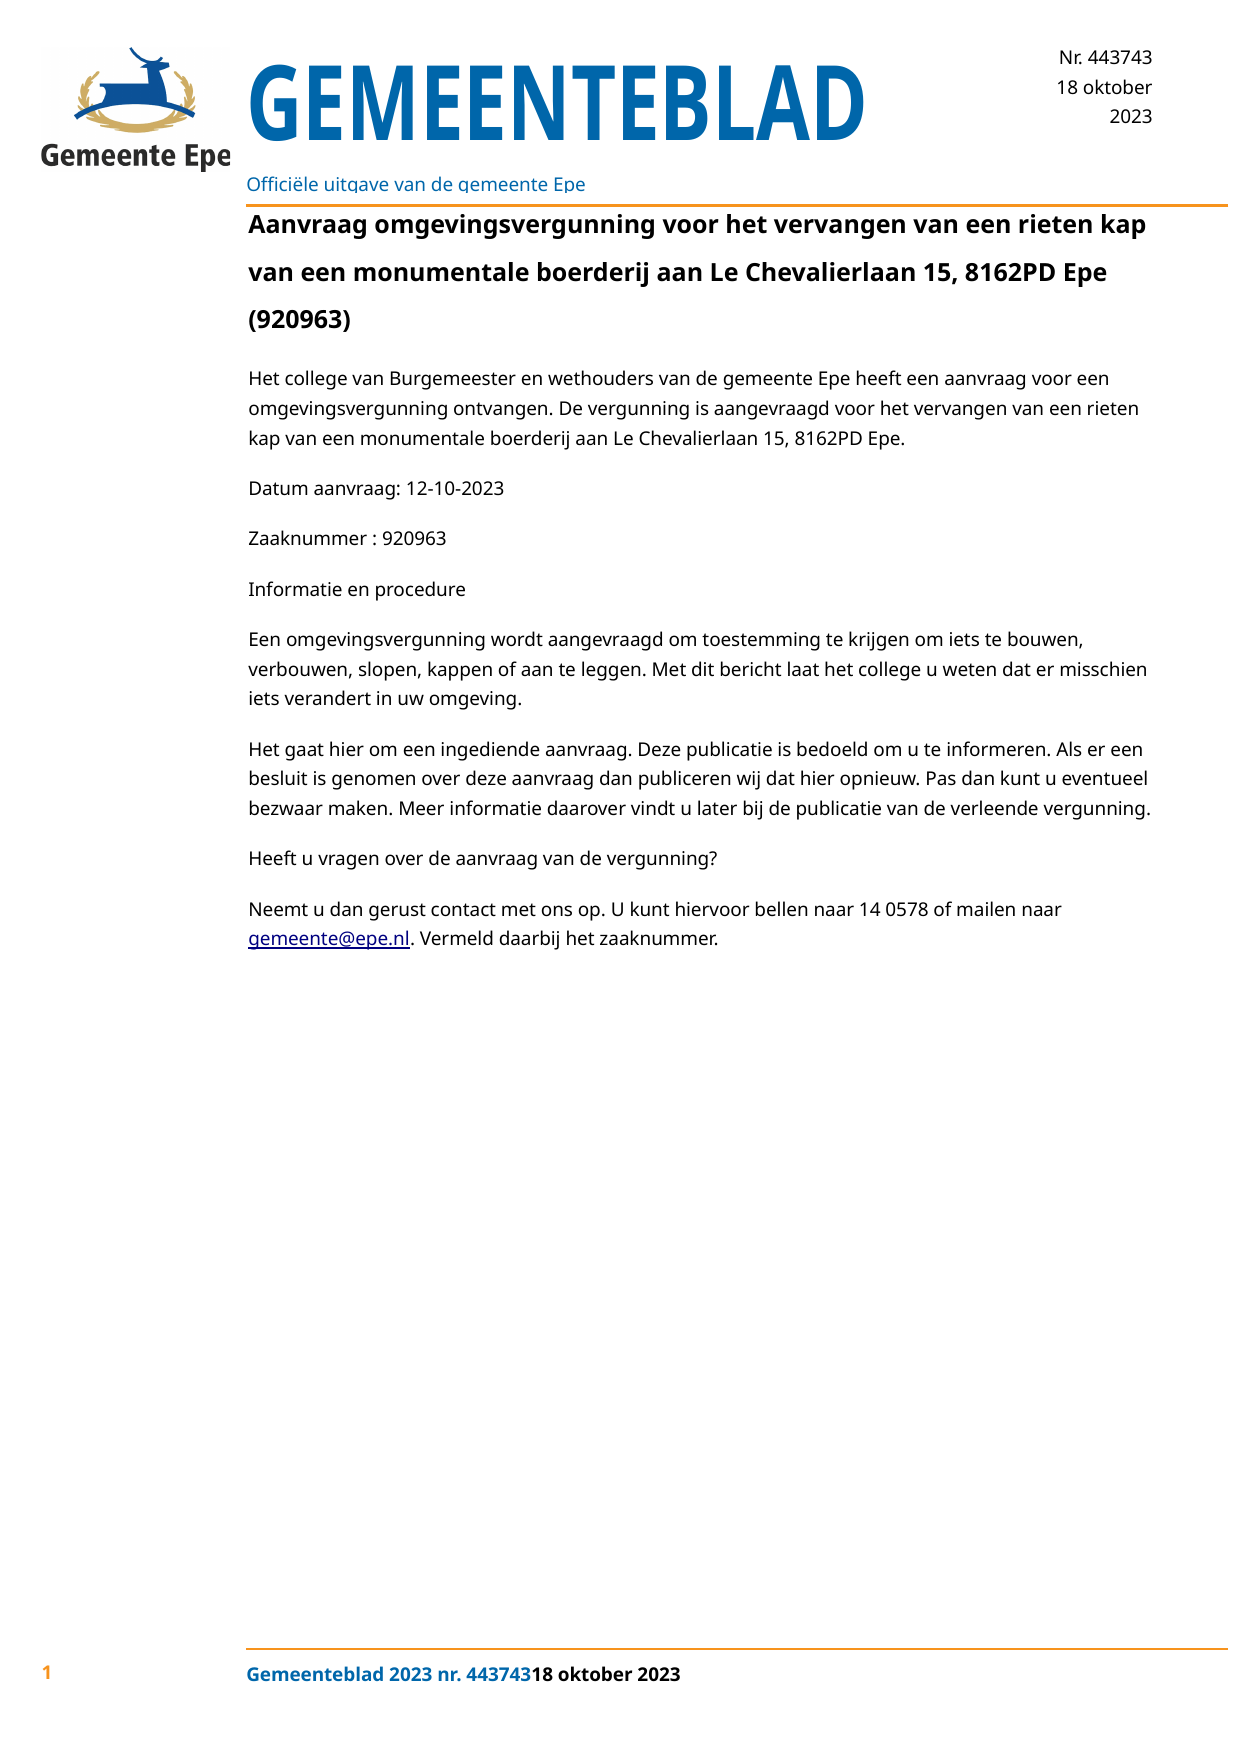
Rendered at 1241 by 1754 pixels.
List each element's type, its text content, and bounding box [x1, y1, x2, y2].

text Zaaknummer : 920963 [248, 526, 1152, 551]
text Een omgevingsvergunning wordt aangevraagd om toestemming te krijgen om iets te bouwen, verbouwen, slopen, kappen of aan te leggen. Met dit bericht laat het college u weten dat er misschien iets verandert in uw omgeving. [248, 626, 1152, 711]
text Het gaat hier om een ingediende aanvraag. Deze publicatie is bedoeld om u te informeren. Als er een besluit is genomen over deze aanvraag dan publiceren wij dat hier opnieuw. Pas dan kunt u eventueel bezwaar maken. Meer informatie daarover vindt u later bij de publicatie van de verleende vergunning. [248, 736, 1152, 821]
text Informatie en procedure [248, 576, 1152, 602]
text Neemt u dan gerust contact met ons op. U kunt hiervoor bellen naar 14 0578 of mailen naar gemeente@epe.nl. Vermeld daarbij het zaaknummer. [248, 896, 1152, 951]
text Datum aanvraag: 12-10-2023 [248, 475, 1152, 501]
text Het college van Burgemeester en wethouders van de gemeente Epe heeft een aanvraag voor een omgevingsvergunning ontvangen. De vergunning is aangevraagd voor het vervangen van een rieten kap van een monumentale boerderij aan Le Chevalierlaan 15, 8162PD Epe. [248, 366, 1152, 450]
text Aanvraag omgevingsvergunning voor het vervangen van een rieten kap van een monumentale boerderij aan Le Chevalierlaan 15, 8162PD Epe (920963) [248, 207, 1152, 336]
text Heeft u vragen over de aanvraag van de vergunning? [248, 846, 1152, 871]
picture [41, 47, 231, 172]
